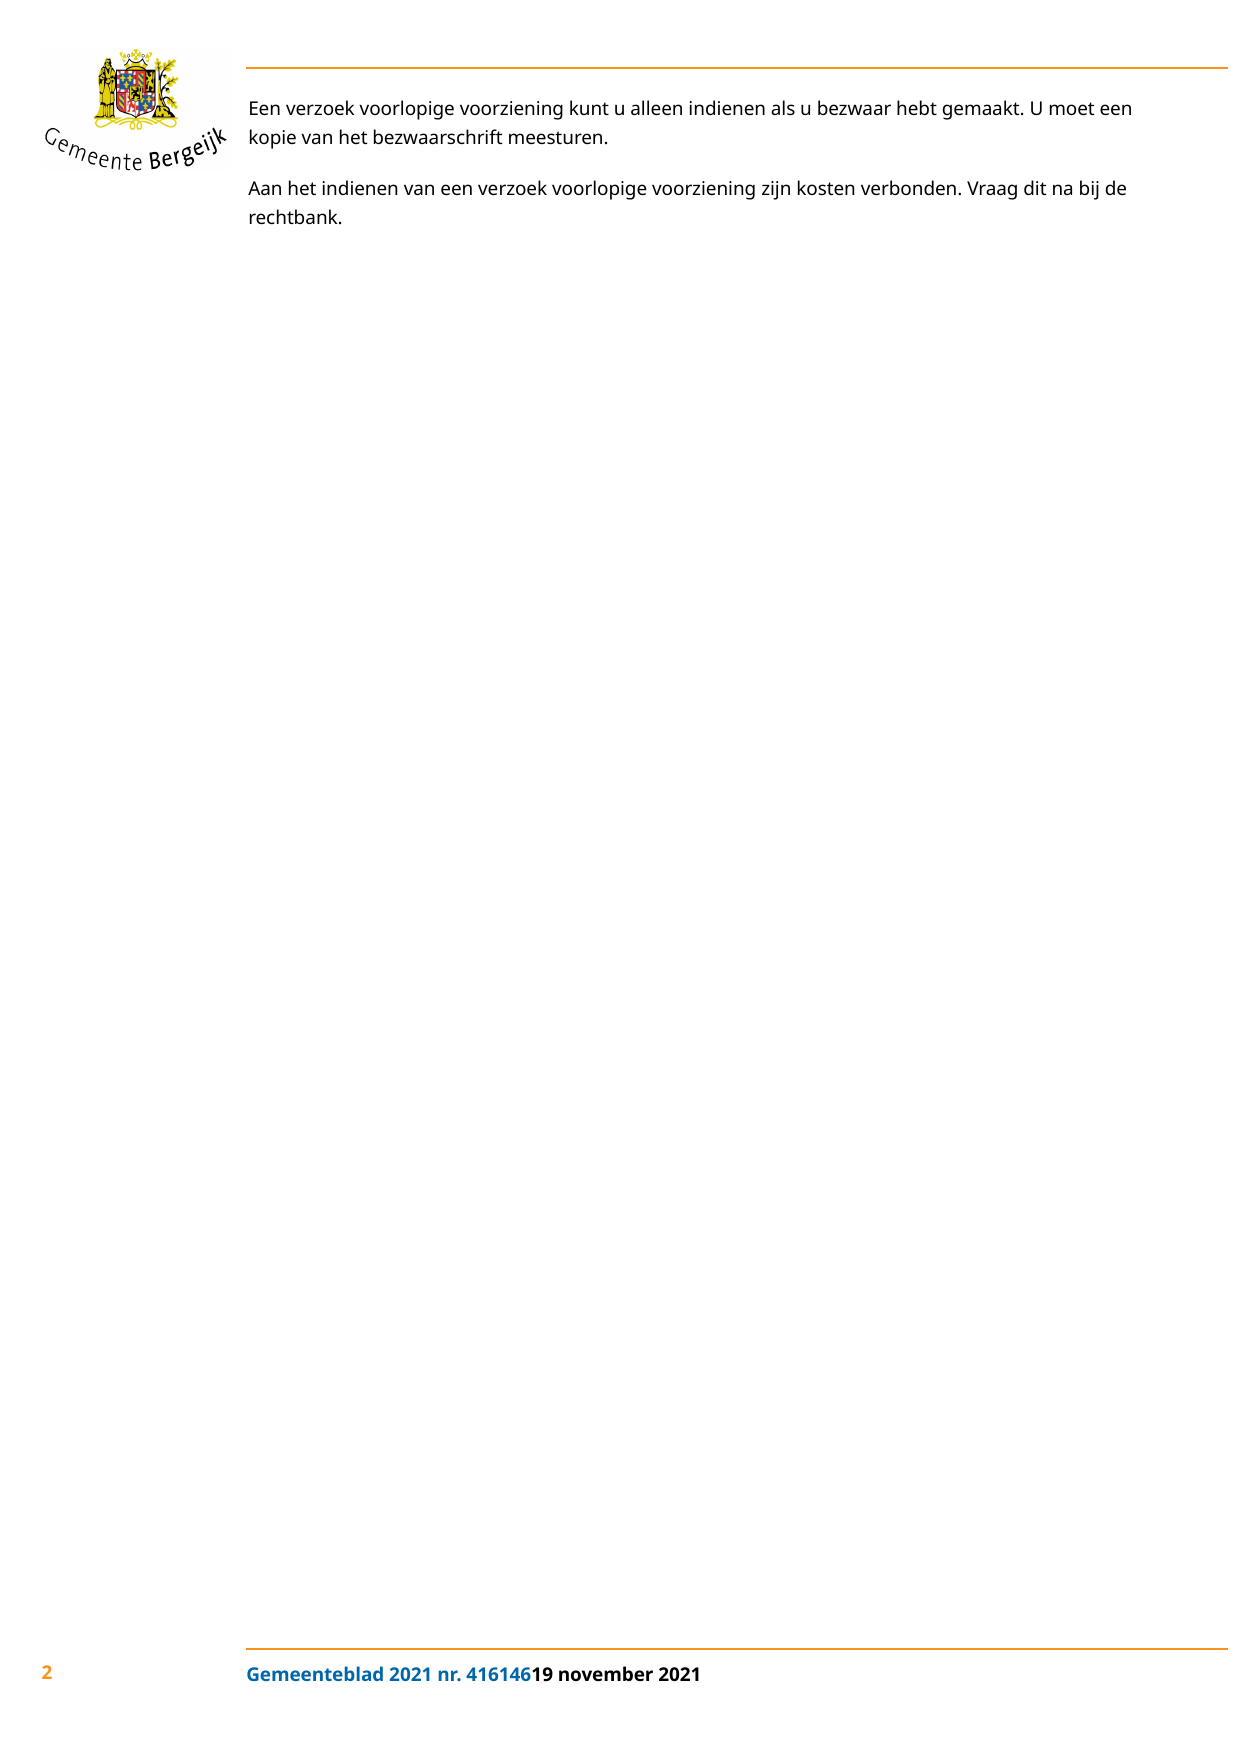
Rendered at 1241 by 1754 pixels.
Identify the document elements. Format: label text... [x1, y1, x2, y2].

text Een verzoek voorlopige voorziening kunt u alleen indienen als u bezwaar hebt gemaakt. U moet een kopie van het bezwaarschrift meesturen. [248, 95, 1152, 150]
picture [41, 47, 231, 172]
text Aan het indienen van een verzoek voorlopige voorziening zijn kosten verbonden. Vraag dit na bij de rechtbank. [248, 175, 1152, 230]
